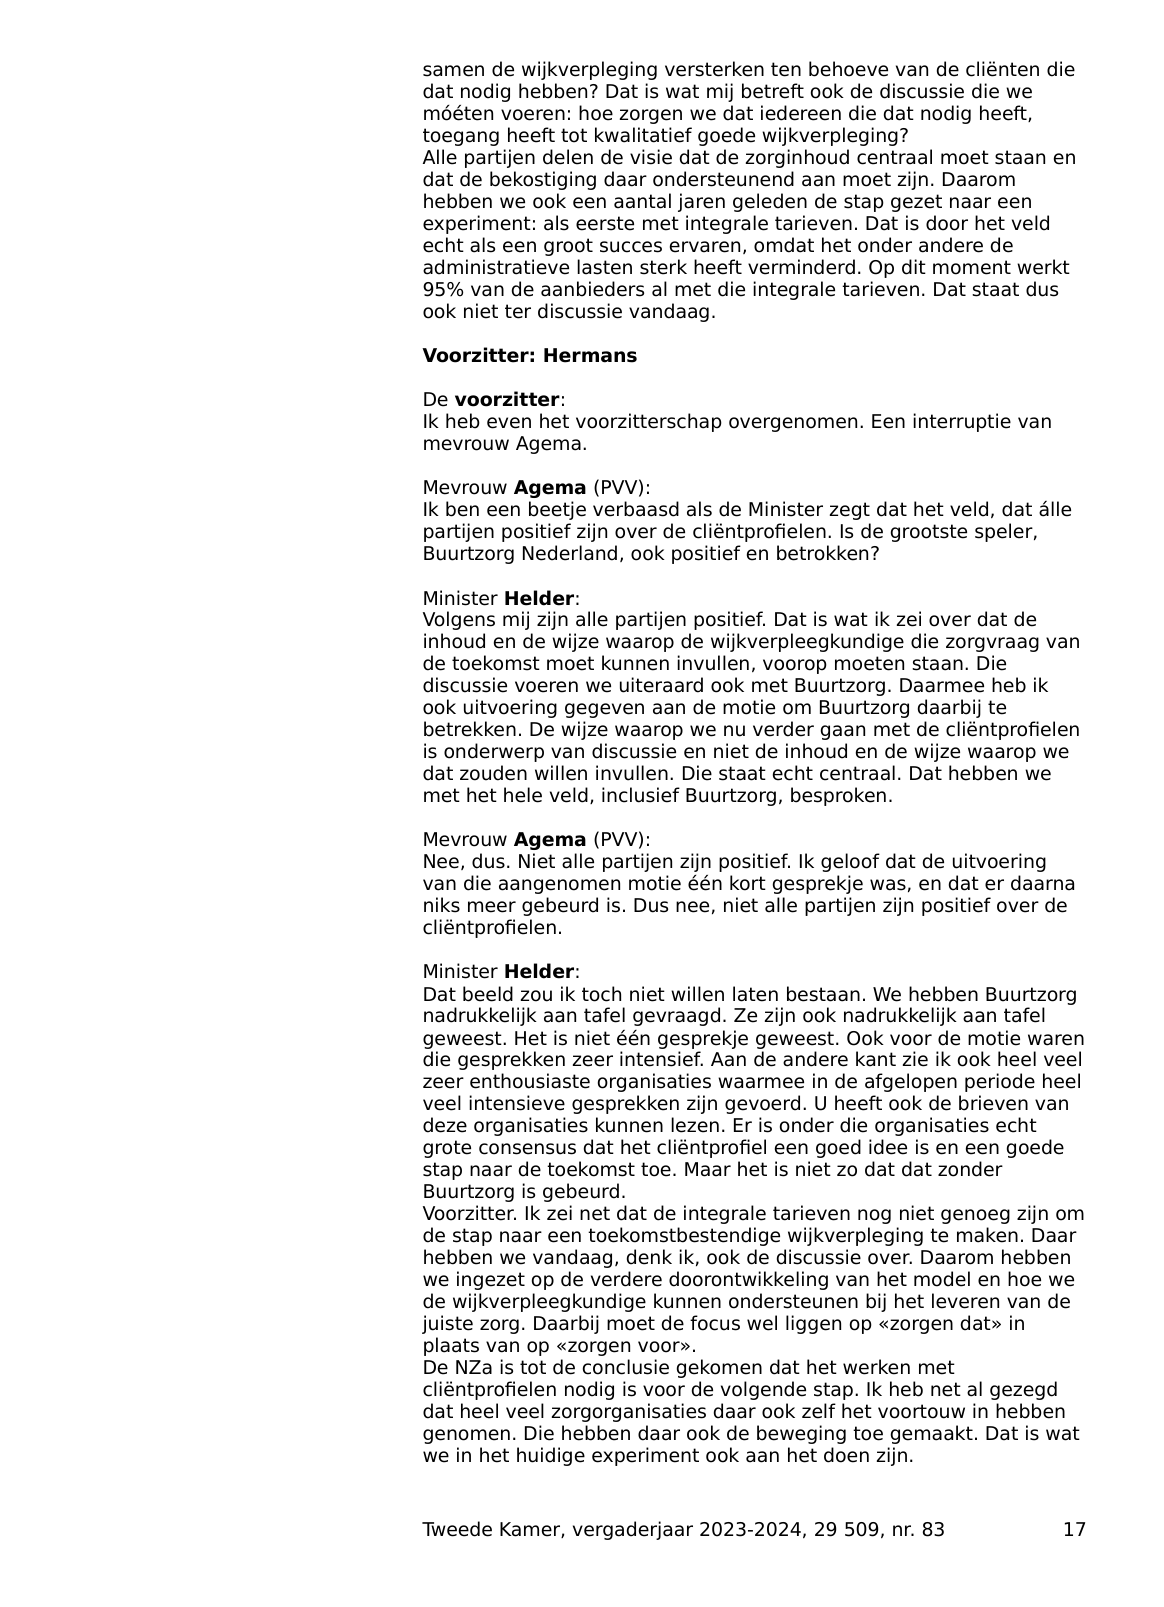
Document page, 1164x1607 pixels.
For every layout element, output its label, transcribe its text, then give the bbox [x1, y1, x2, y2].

text De voorzitter: [422, 389, 1087, 411]
text Ik heb even het voorzitterschap overgenomen. Een interruptie van mevrouw Agema. [422, 411, 1087, 455]
text Mevrouw Agema (PVV): [422, 829, 1087, 851]
subtitle Voorzitter: Hermans [422, 345, 1087, 367]
text Minister Helder: [422, 961, 1087, 983]
text Volgens mij zijn alle partijen positief. Dat is wat ik zei over dat de inhoud en de wijze waarop de wijkverpleegkundige die zorgvraag van de toekomst moet kunnen invullen, voorop moeten staan. Die discussie voeren we uiteraard ook met Buurtzorg. Daarmee heb ik ook uitvoering gegeven aan de motie om Buurtzorg daarbij te betrekken. De wijze waarop we nu verder gaan met de cliëntprofielen is onderwerp van discussie en niet de inhoud en de wijze waarop we dat zouden willen invullen. Die staat echt centraal. Dat hebben we met het hele veld, inclusief Buurtzorg, besproken. [422, 609, 1087, 807]
text Alle partijen delen de visie dat de zorginhoud centraal moet staan en dat de bekostiging daar ondersteunend aan moet zijn. Daarom hebben we ook een aantal jaren geleden de stap gezet naar een experiment: als eerste met integrale tarieven. Dat is door het veld echt als een groot succes ervaren, omdat het onder andere de administratieve lasten sterk heeft verminderd. Op dit moment werkt 95% van de aanbieders al met die integrale tarieven. Dat staat dus ook niet ter discussie vandaag. [422, 147, 1087, 323]
text Minister Helder: [422, 587, 1087, 609]
text Voorzitter. Ik zei net dat de integrale tarieven nog niet genoeg zijn om de stap naar een toekomstbestendige wijkverpleging te maken. Daar hebben we vandaag, denk ik, ook de discussie over. Daarom hebben we ingezet op de verdere doorontwikkeling van het model en hoe we de wijkverpleegkundige kunnen ondersteunen bij het leveren van de juiste zorg. Daarbij moet de focus wel liggen op «zorgen dat» in plaats van op «zorgen voor». [422, 1203, 1087, 1357]
text Mevrouw Agema (PVV): [422, 477, 1087, 499]
text samen de wijkverpleging versterken ten behoeve van de cliënten die dat nodig hebben? Dat is wat mij betreft ook de discussie die we móéten voeren: hoe zorgen we dat iedereen die dat nodig heeft, toegang heeft tot kwalitatief goede wijkverpleging? [422, 59, 1087, 147]
text De NZa is tot de conclusie gekomen dat het werken met cliëntprofielen nodig is voor de volgende stap. Ik heb net al gezegd dat heel veel zorgorganisaties daar ook zelf het voortouw in hebben genomen. Die hebben daar ook de beweging toe gemaakt. Dat is wat we in het huidige experiment ook aan het doen zijn. [422, 1357, 1087, 1467]
text Dat beeld zou ik toch niet willen laten bestaan. We hebben Buurtzorg nadrukkelijk aan tafel gevraagd. Ze zijn ook nadrukkelijk aan tafel geweest. Het is niet één gesprekje geweest. Ook voor de motie waren die gesprekken zeer intensief. Aan de andere kant zie ik ook heel veel zeer enthousiaste organisaties waarmee in de afgelopen periode heel veel intensieve gesprekken zijn gevoerd. U heeft ook de brieven van deze organisaties kunnen lezen. Er is onder die organisaties echt grote consensus dat het cliëntprofiel een goed idee is en een goede stap naar de toekomst toe. Maar het is niet zo dat dat zonder Buurtzorg is gebeurd. [422, 983, 1087, 1203]
text Ik ben een beetje verbaasd als de Minister zegt dat het veld, dat álle partijen positief zijn over de cliëntprofielen. Is de grootste speler, Buurtzorg Nederland, ook positief en betrokken? [422, 499, 1087, 565]
text Nee, dus. Niet alle partijen zijn positief. Ik geloof dat de uitvoering van die aangenomen motie één kort gesprekje was, en dat er daarna niks meer gebeurd is. Dus nee, niet alle partijen zijn positief over de cliëntprofielen. [422, 851, 1087, 939]
